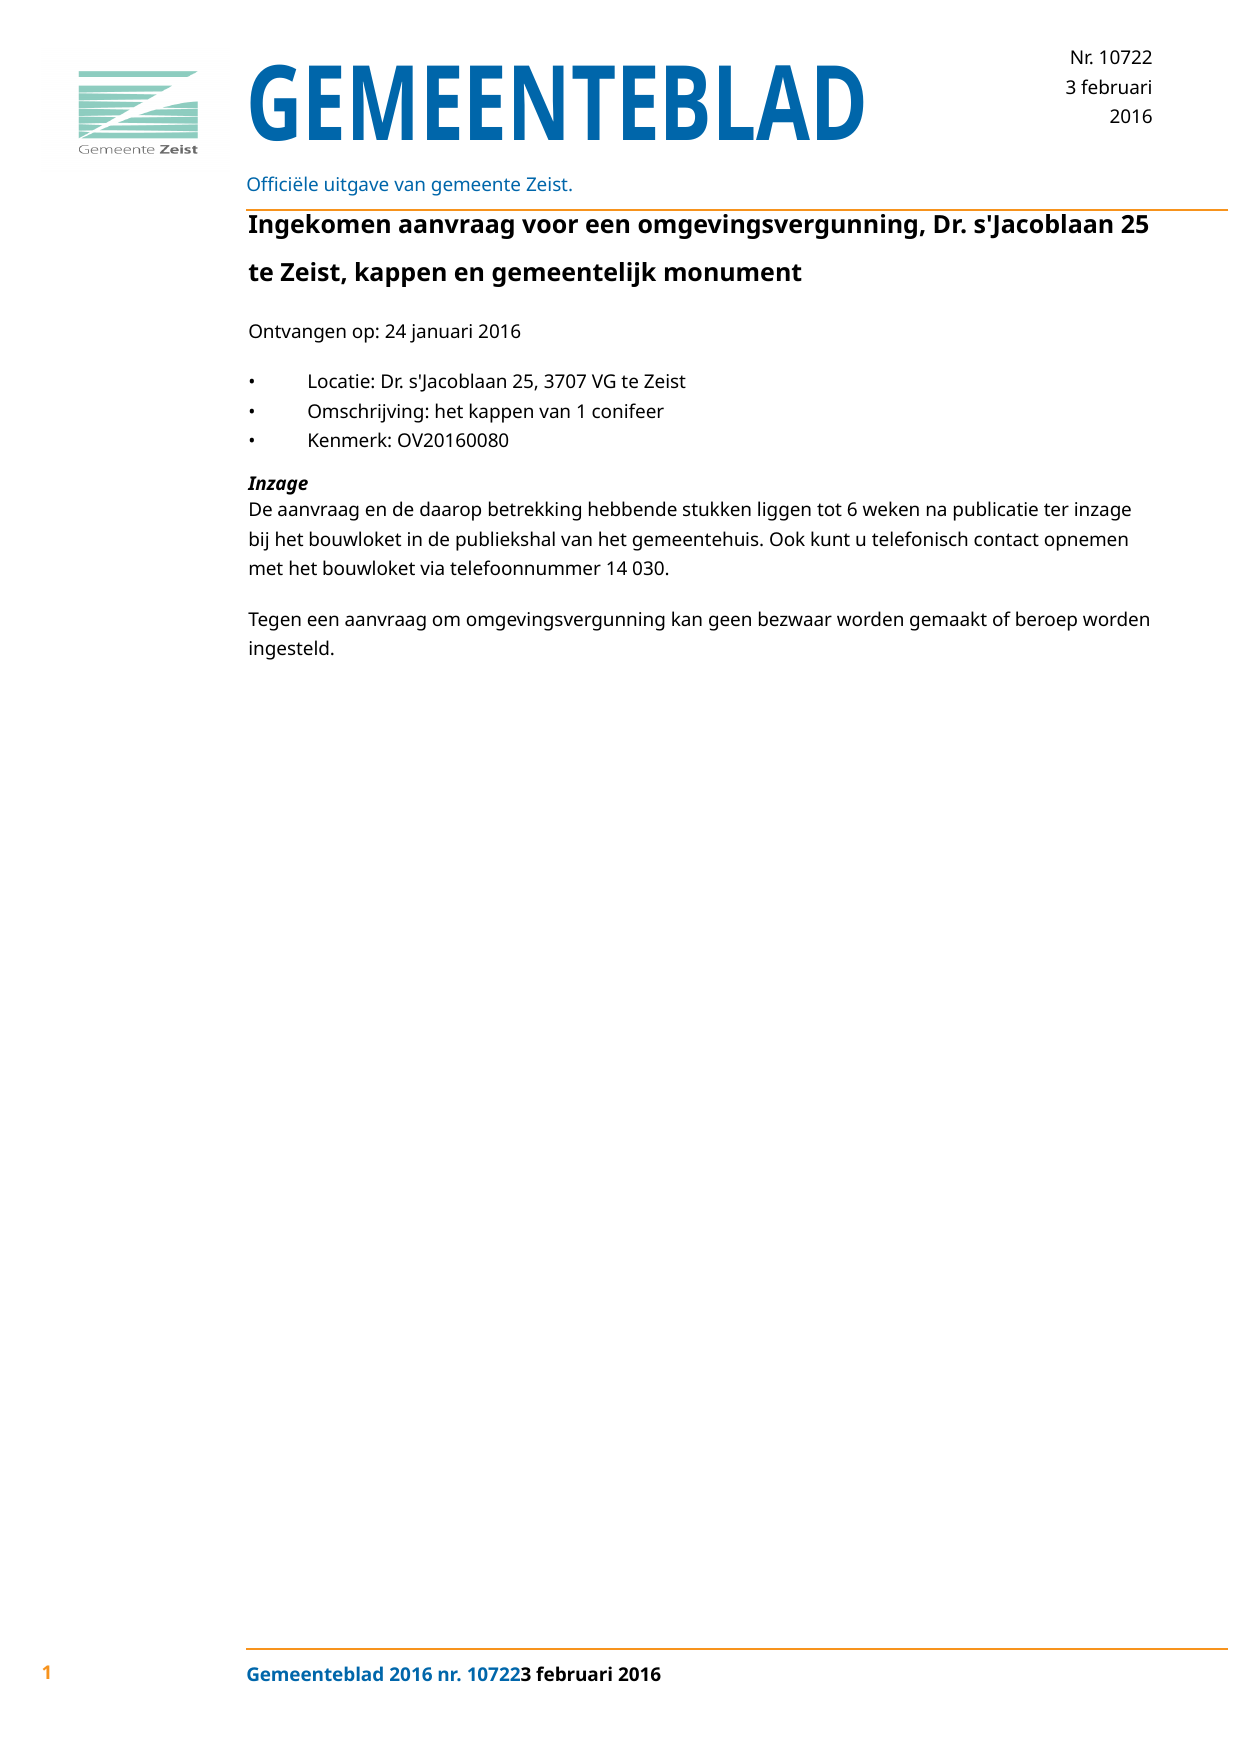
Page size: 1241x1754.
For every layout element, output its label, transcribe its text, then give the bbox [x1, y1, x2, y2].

text Tegen een aanvraag om omgevingsvergunning kan geen bezwaar worden gemaakt of beroep worden ingesteld. [248, 606, 1152, 661]
text De aanvraag en de daarop betrekking hebbende stukken liggen tot 6 weken na publicatie ter inzage bij het bouwloket in de publiekshal van het gemeentehuis. Ook kunt u telefonisch contact opnemen met het bouwloket via telefoonnummer 14 030. [248, 496, 1152, 581]
list Locatie: Dr. s'Jacoblaan 25, 3707 VG te Zeist [248, 368, 1152, 394]
list Omschrijving: het kappen van 1 conifeer [248, 398, 1152, 424]
text Inzage [248, 471, 1152, 496]
picture [41, 47, 231, 172]
text Ontvangen op: 24 januari 2016 [248, 318, 1152, 344]
text Ingekomen aanvraag voor een omgevingsvergunning, Dr. s'Jacoblaan 25 te Zeist, kappen en gemeentelijk monument [248, 211, 1152, 288]
list Kenmerk: OV20160080 [248, 427, 1152, 453]
